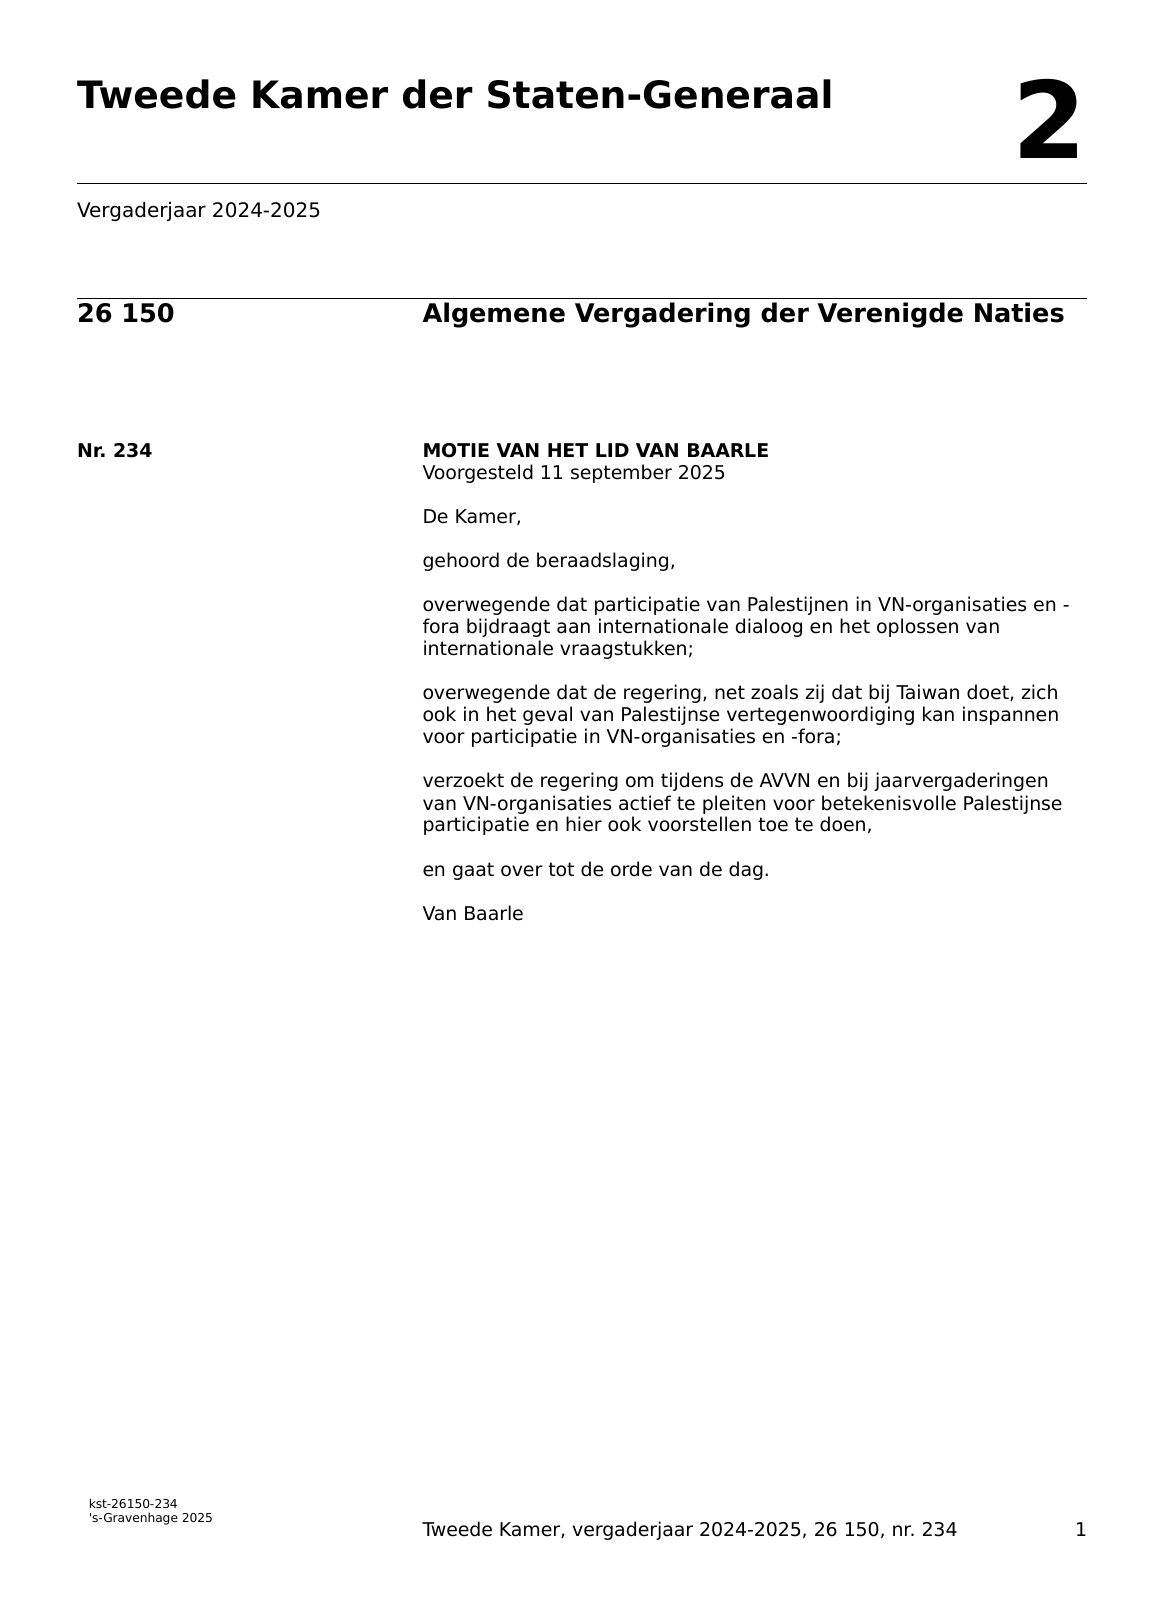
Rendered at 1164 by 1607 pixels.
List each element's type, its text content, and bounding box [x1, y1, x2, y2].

text overwegende dat participatie van Palestijnen in VN-organisaties en -fora bijdraagt aan internationale dialoog en het oplossen van internationale vraagstukken; [422, 594, 1087, 660]
text Voorgesteld 11 september 2025 [422, 462, 1087, 484]
text Van Baarle [422, 903, 1087, 925]
text en gaat over tot de orde van de dag. [422, 858, 1087, 881]
table_header 2 [886, 59, 1087, 183]
text verzoekt de regering om tijdens de AVVN en bij jaarvergaderingen van VN-organisaties actief te pleiten voor betekenisvolle Palestijnse participatie en hier ook voorstellen toe te doen, [422, 770, 1087, 836]
text gehoord de beraadslaging, [422, 550, 1087, 572]
table_cell Vergaderjaar 2024-2025 [77, 184, 1087, 298]
text De Kamer, [422, 506, 1087, 528]
text 's-Gravenhage 2025 [88, 1511, 323, 1525]
text kst-26150-234 [88, 1497, 323, 1511]
subtitle Nr. 234 MOTIE VAN HET LID VAN BAARLE [77, 440, 1087, 462]
table_header Tweede Kamer der Staten-Generaal [77, 59, 886, 183]
subtitle 26 150 Algemene Vergadering der Verenigde Naties [77, 299, 1087, 329]
text overwegende dat de regering, net zoals zij dat bij Taiwan doet, zich ook in het geval van Palestijnse vertegenwoordiging kan inspannen voor participatie in VN-organisaties en -fora; [422, 682, 1087, 748]
